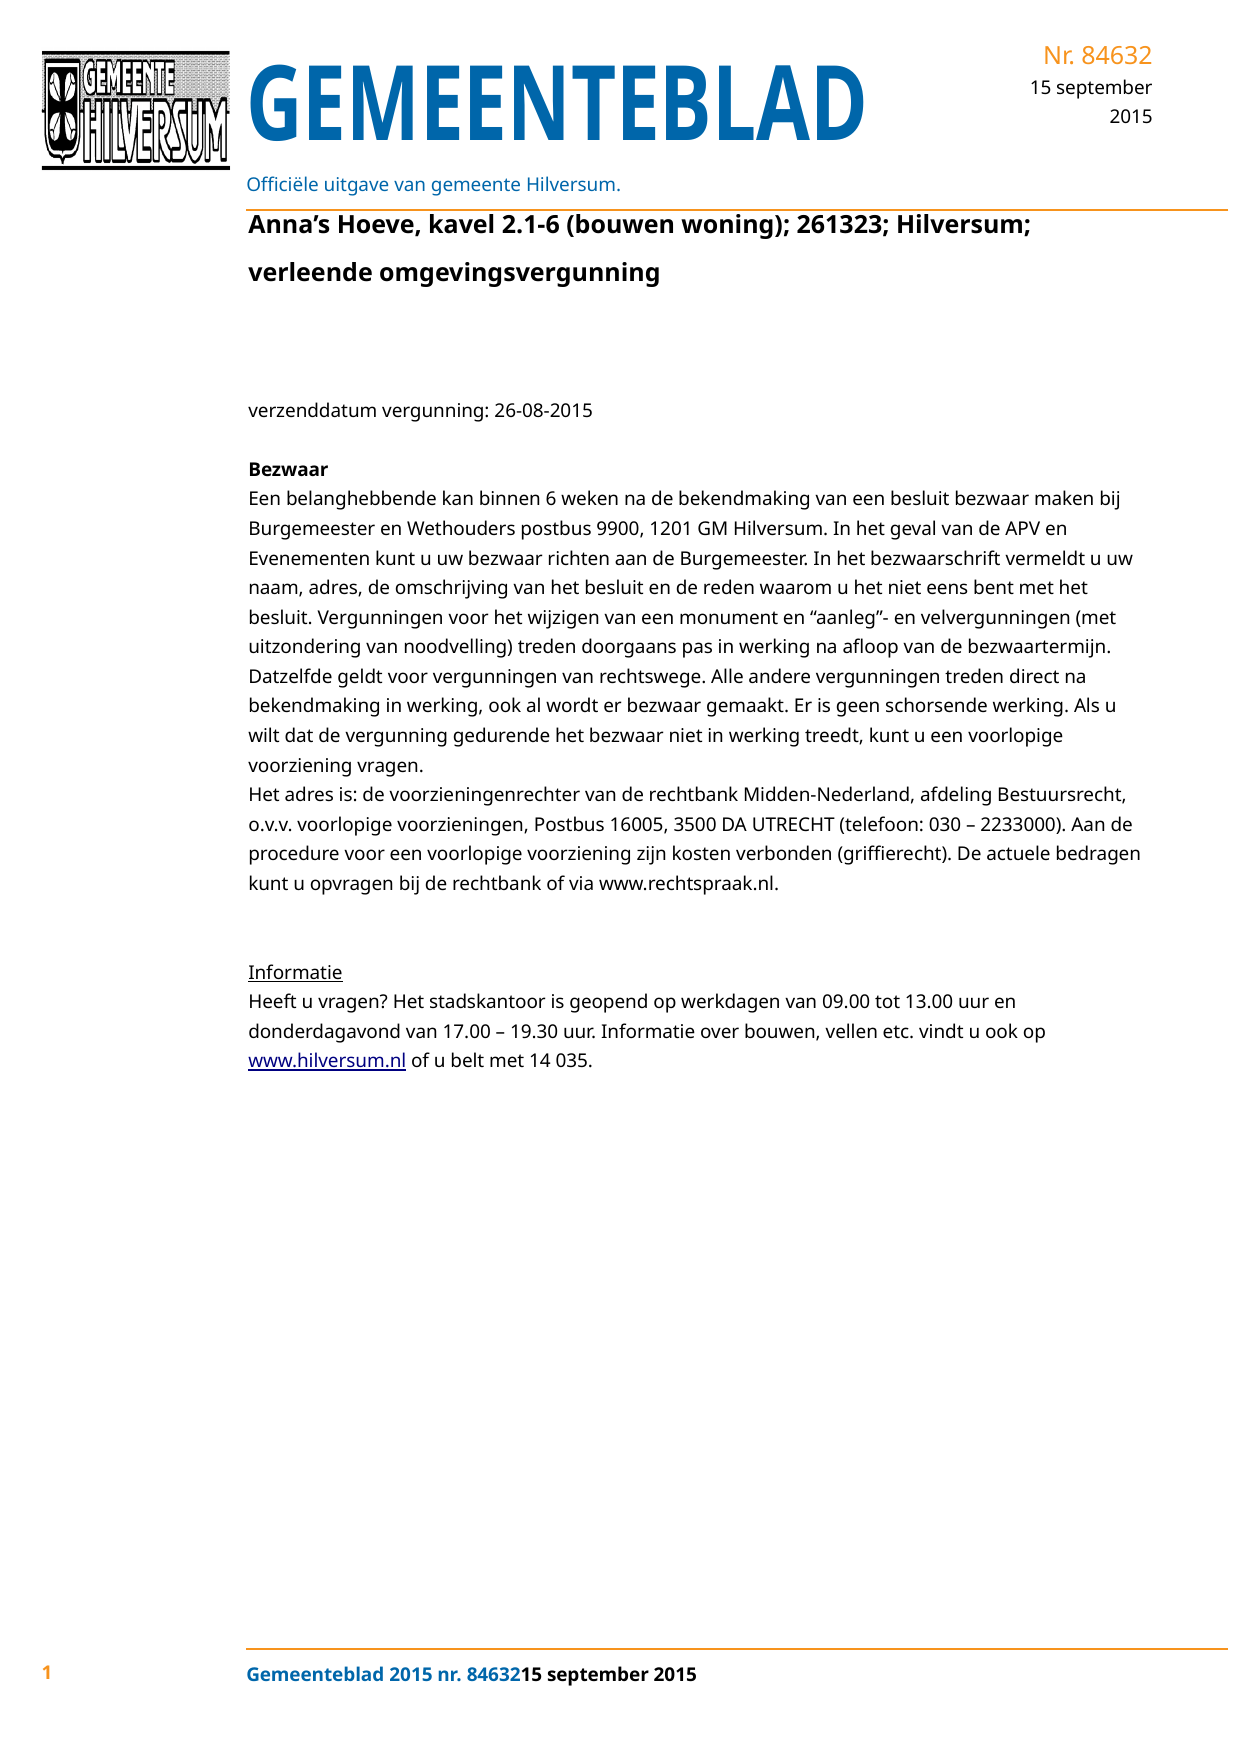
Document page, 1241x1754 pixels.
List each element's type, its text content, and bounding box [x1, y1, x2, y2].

text Het adres is: de voorzieningenrechter van de rechtbank Midden-Nederland, afdeling Bestuursrecht, o.v.v. voorlopige voorzieningen, Postbus 16005, 3500 DA UTRECHT (telefoon: 030 – 2233000). Aan de procedure voor een voorlopige voorziening zijn kosten verbonden (griffierecht). De actuele bedragen kunt u opvragen bij de rechtbank of via www.rechtspraak.nl. [248, 781, 1152, 896]
text Anna’s Hoeve, kavel 2.1-6 (bouwen woning); 261323; Hilversum; verleende omgevingsvergunning [248, 211, 1152, 288]
text Informatie [248, 959, 1152, 984]
picture [41, 47, 231, 172]
text verzenddatum vergunning: 26-08-2015 [248, 397, 1152, 422]
text Een belanghebbende kan binnen 6 weken na de bekendmaking van een besluit bezwaar maken bij Burgemeester en Wethouders postbus 9900, 1201 GM Hilversum. In het geval van de APV en Evenementen kunt u uw bezwaar richten aan de Burgemeester. In het bezwaarschrift vermeldt u uw naam, adres, de omschrijving van het besluit en de reden waarom u het niet eens bent met het besluit. Vergunningen voor het wijzigen van een monument en “aanleg”- en velvergunningen (met uitzondering van noodvelling) treden doorgaans pas in werking na afloop van de bezwaartermijn. Datzelfde geldt voor vergunningen van rechtswege. Alle andere vergunningen treden direct na bekendmaking in werking, ook al wordt er bezwaar gemaakt. Er is geen schorsende werking. Als u wilt dat de vergunning gedurende het bezwaar niet in werking treedt, kunt u een voorlopige voorziening vragen. [248, 486, 1152, 777]
text Bezwaar [248, 456, 1152, 482]
text Heeft u vragen? Het stadskantoor is geopend op werkdagen van 09.00 tot 13.00 uur en donderdagavond van 17.00 – 19.30 uur. Informatie over bouwen, vellen etc. vindt u ook op www.hilversum.nl of u belt met 14 035. [248, 988, 1152, 1073]
